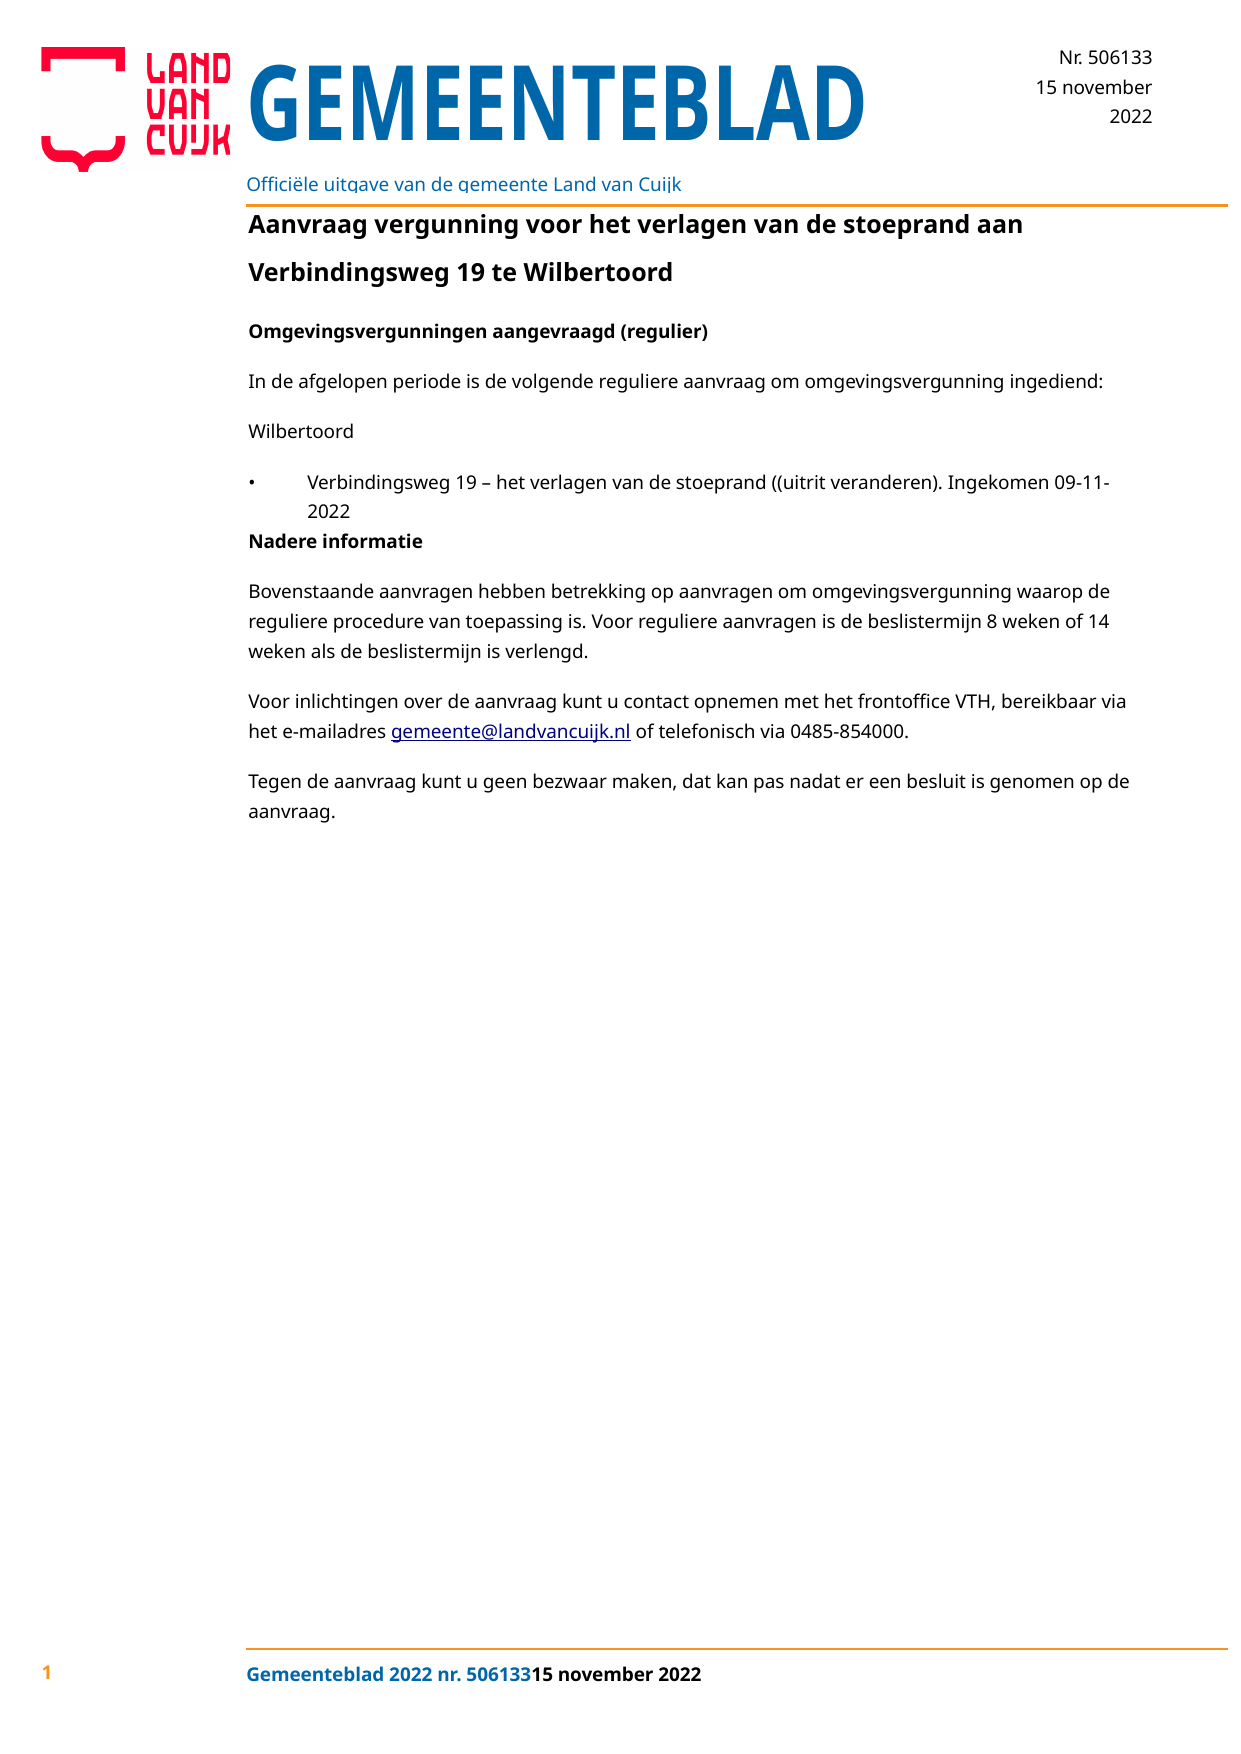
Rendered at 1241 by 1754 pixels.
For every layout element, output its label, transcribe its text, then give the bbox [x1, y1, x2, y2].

text Tegen de aanvraag kunt u geen bezwaar maken, dat kan pas nadat er een besluit is genomen op de aanvraag. [248, 768, 1152, 824]
text Aanvraag vergunning voor het verlagen van de stoeprand aan Verbindingsweg 19 te Wilbertoord [248, 207, 1152, 288]
text In de afgelopen periode is de volgende reguliere aanvraag om omgevingsvergunning ingediend: [248, 368, 1152, 394]
text Wilbertoord [248, 419, 1152, 444]
text Bovenstaande aanvragen hebben betrekking op aanvragen om omgevingsvergunning waarop de reguliere procedure van toepassing is. Voor reguliere aanvragen is de beslistermijn 8 weken of 14 weken als de beslistermijn is verlengd. [248, 579, 1152, 664]
picture [41, 47, 231, 172]
text Nadere informatie [248, 528, 1152, 554]
list Verbindingsweg 19 – het verlagen van de stoeprand ((uitrit veranderen). Ingekomen 09-11-2022 [248, 469, 1152, 524]
text Voor inlichtingen over de aanvraag kunt u contact opnemen met het frontoffice VTH, bereikbaar via het e-mailadres gemeente@landvancuijk.nl of telefonisch via 0485-854000. [248, 688, 1152, 744]
text Omgevingsvergunningen aangevraagd (regulier) [248, 318, 1152, 344]
